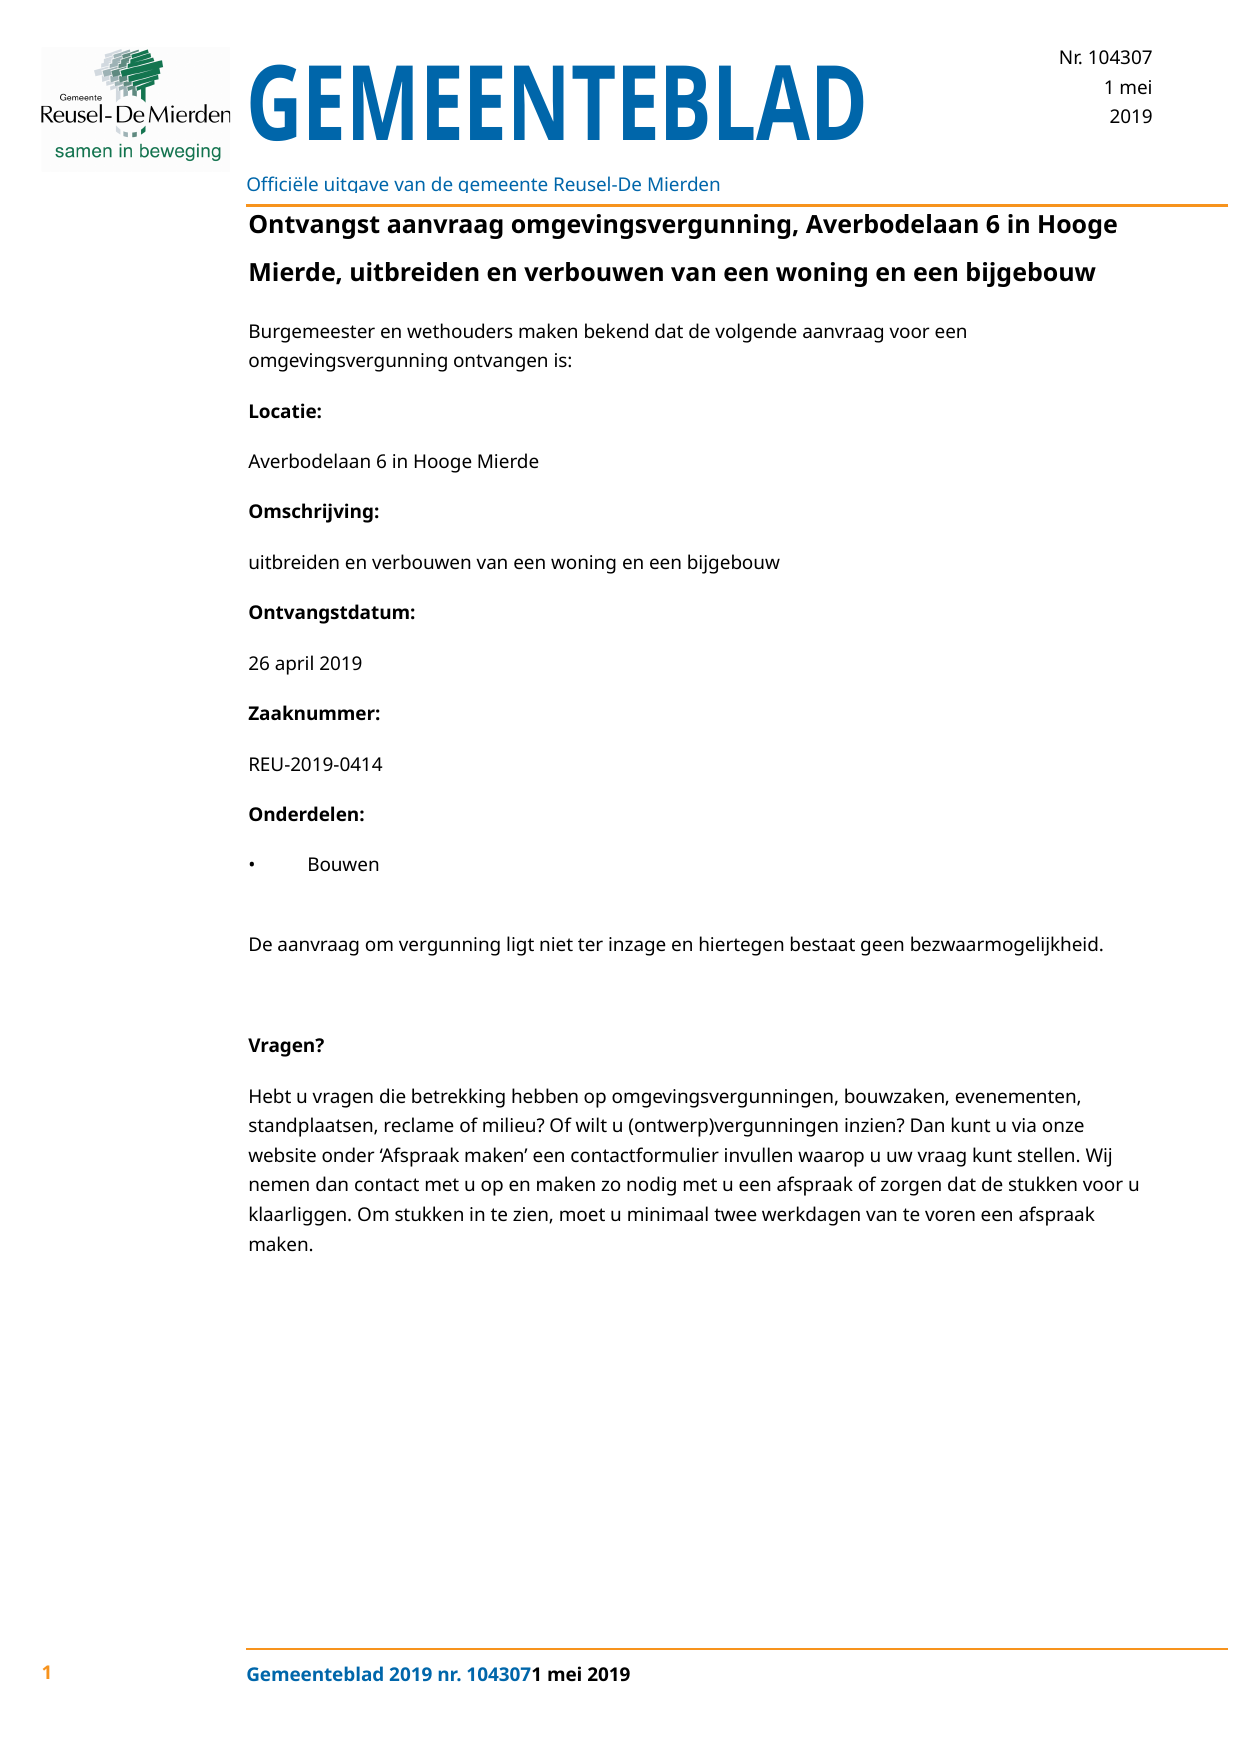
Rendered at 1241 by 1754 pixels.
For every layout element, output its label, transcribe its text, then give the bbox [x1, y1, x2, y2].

text Hebt u vragen die betrekking hebben op omgevingsvergunningen, bouwzaken, evenementen, standplaatsen, reclame of milieu? Of wilt u (ontwerp)vergunningen inzien? Dan kunt u via onze website onder ‘Afspraak maken’ een contactformulier invullen waarop u uw vraag kunt stellen. Wij nemen dan contact met u op en maken zo nodig met u een afspraak of zorgen dat de stukken voor u klaarliggen. Om stukken in te zien, moet u minimaal twee werkdagen van te voren een afspraak maken. [248, 1083, 1152, 1257]
text uitbreiden en verbouwen van een woning en een bijgebouw [248, 549, 1152, 575]
picture [41, 47, 231, 172]
text REU-2019-0414 [248, 751, 1152, 777]
text 26 april 2019 [248, 650, 1152, 676]
text Ontvangstdatum: [248, 599, 1152, 625]
text Onderdelen: [248, 801, 1152, 827]
text Omschrijving: [248, 499, 1152, 524]
text Averbodelaan 6 in Hooge Mierde [248, 448, 1152, 474]
text Burgemeester en wethouders maken bekend dat de volgende aanvraag voor een omgevingsvergunning ontvangen is: [248, 318, 1152, 373]
text Ontvangst aanvraag omgevingsvergunning, Averbodelaan 6 in Hooge Mierde, uitbreiden en verbouwen van een woning en een bijgebouw [248, 207, 1152, 288]
text Vragen? [248, 1032, 1152, 1058]
text De aanvraag om vergunning ligt niet ter inzage en hiertegen bestaat geen bezwaarmogelijkheid. [248, 932, 1152, 957]
text Locatie: [248, 398, 1152, 424]
list Bouwen [248, 852, 1152, 877]
text Zaaknummer: [248, 700, 1152, 726]
